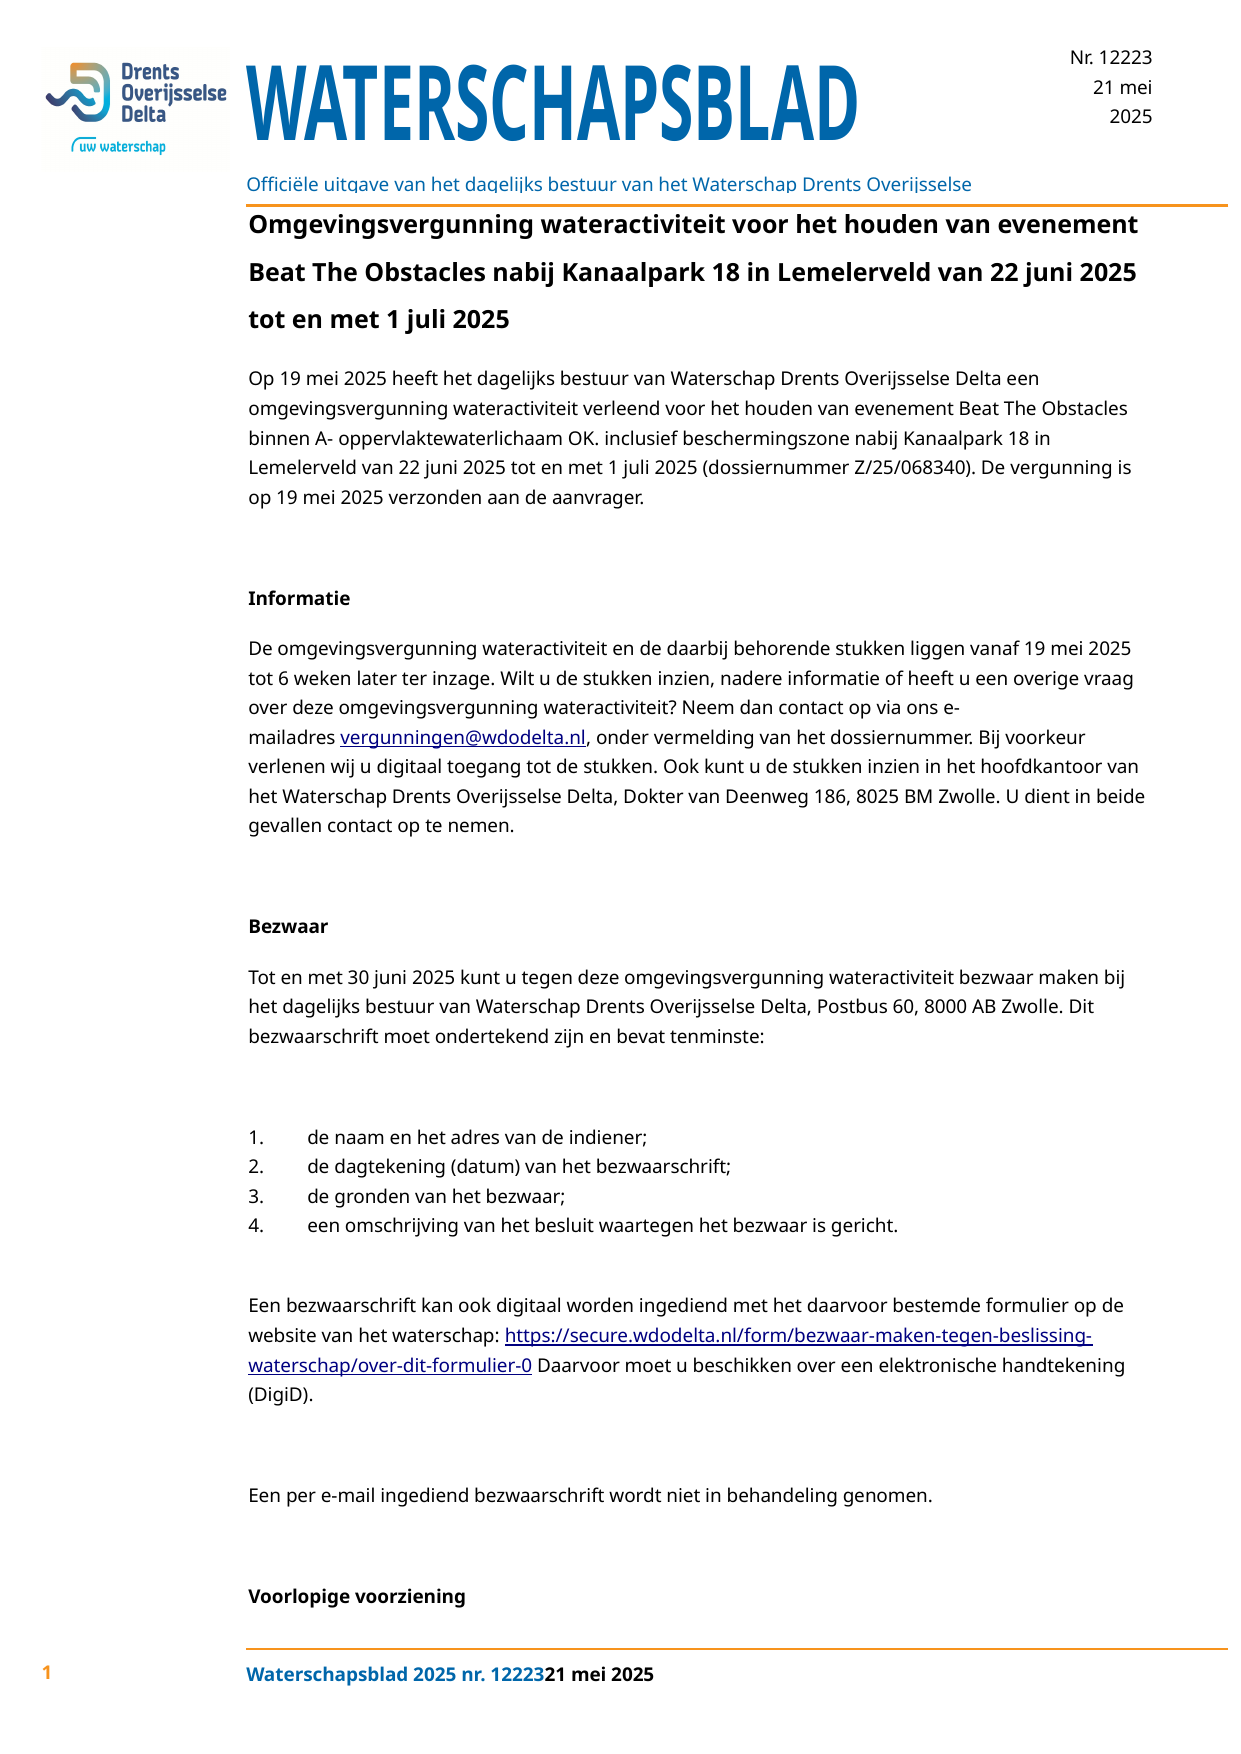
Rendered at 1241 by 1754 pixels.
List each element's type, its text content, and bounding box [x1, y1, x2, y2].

text Een bezwaarschrift kan ook digitaal worden ingediend met het daarvoor bestemde formulier op de website van het waterschap: https://secure.wdodelta.nl/form/bezwaar-maken-tegen-beslissing-waterschap/over-dit-formulier-0 Daarvoor moet u beschikken over een elektronische handtekening (DigiD). [248, 1293, 1152, 1407]
list een omschrijving van het besluit waartegen het bezwaar is gericht. [248, 1213, 1152, 1238]
text Een per e-mail ingediend bezwaarschrift wordt niet in behandeling genomen. [248, 1482, 1152, 1508]
picture [41, 47, 231, 172]
text Bezwaar [248, 913, 1152, 939]
text Omgevingsvergunning wateractiviteit voor het houden van evenement Beat The Obstacles nabij Kanaalpark 18 in Lemelerveld van 22 juni 2025 tot en met 1 juli 2025 [248, 207, 1152, 336]
list de gronden van het bezwaar; [248, 1183, 1152, 1209]
text Voorlopige voorziening [248, 1583, 1152, 1609]
list de dagtekening (datum) van het bezwaarschrift; [248, 1153, 1152, 1179]
text Tot en met 30 juni 2025 kunt u tegen deze omgevingsvergunning wateractiviteit bezwaar maken bij het dagelijks bestuur van Waterschap Drents Overijsselse Delta, Postbus 60, 8000 AB Zwolle. Dit bezwaarschrift moet ondertekend zijn en bevat tenminste: [248, 964, 1152, 1049]
list de naam en het adres van de indiener; [248, 1124, 1152, 1149]
text De omgevingsvergunning wateractiviteit en de daarbij behorende stukken liggen vanaf 19 mei 2025 tot 6 weken later ter inzage. Wilt u de stukken inzien, nadere informatie of heeft u een overige vraag over deze omgevingsvergunning wateractiviteit? Neem dan contact op via ons e-mailadres vergunningen@wdodelta.nl, onder vermelding van het dossiernummer. Bij voorkeur verlenen wij u digitaal toegang tot de stukken. Ook kunt u de stukken inzien in het hoofdkantoor van het Waterschap Drents Overijsselse Delta, Dokter van Deenweg 186, 8025 BM Zwolle. U dient in beide gevallen contact op te nemen. [248, 635, 1152, 838]
text Informatie [248, 585, 1152, 610]
text Op 19 mei 2025 heeft het dagelijks bestuur van Waterschap Drents Overijsselse Delta een omgevingsvergunning wateractiviteit verleend voor het houden van evenement Beat The Obstacles binnen A- oppervlaktewaterlichaam OK. inclusief beschermingszone nabij Kanaalpark 18 in Lemelerveld van 22 juni 2025 tot en met 1 juli 2025 (dossiernummer Z/25/068340). De vergunning is op 19 mei 2025 verzonden aan de aanvrager. [248, 366, 1152, 509]
